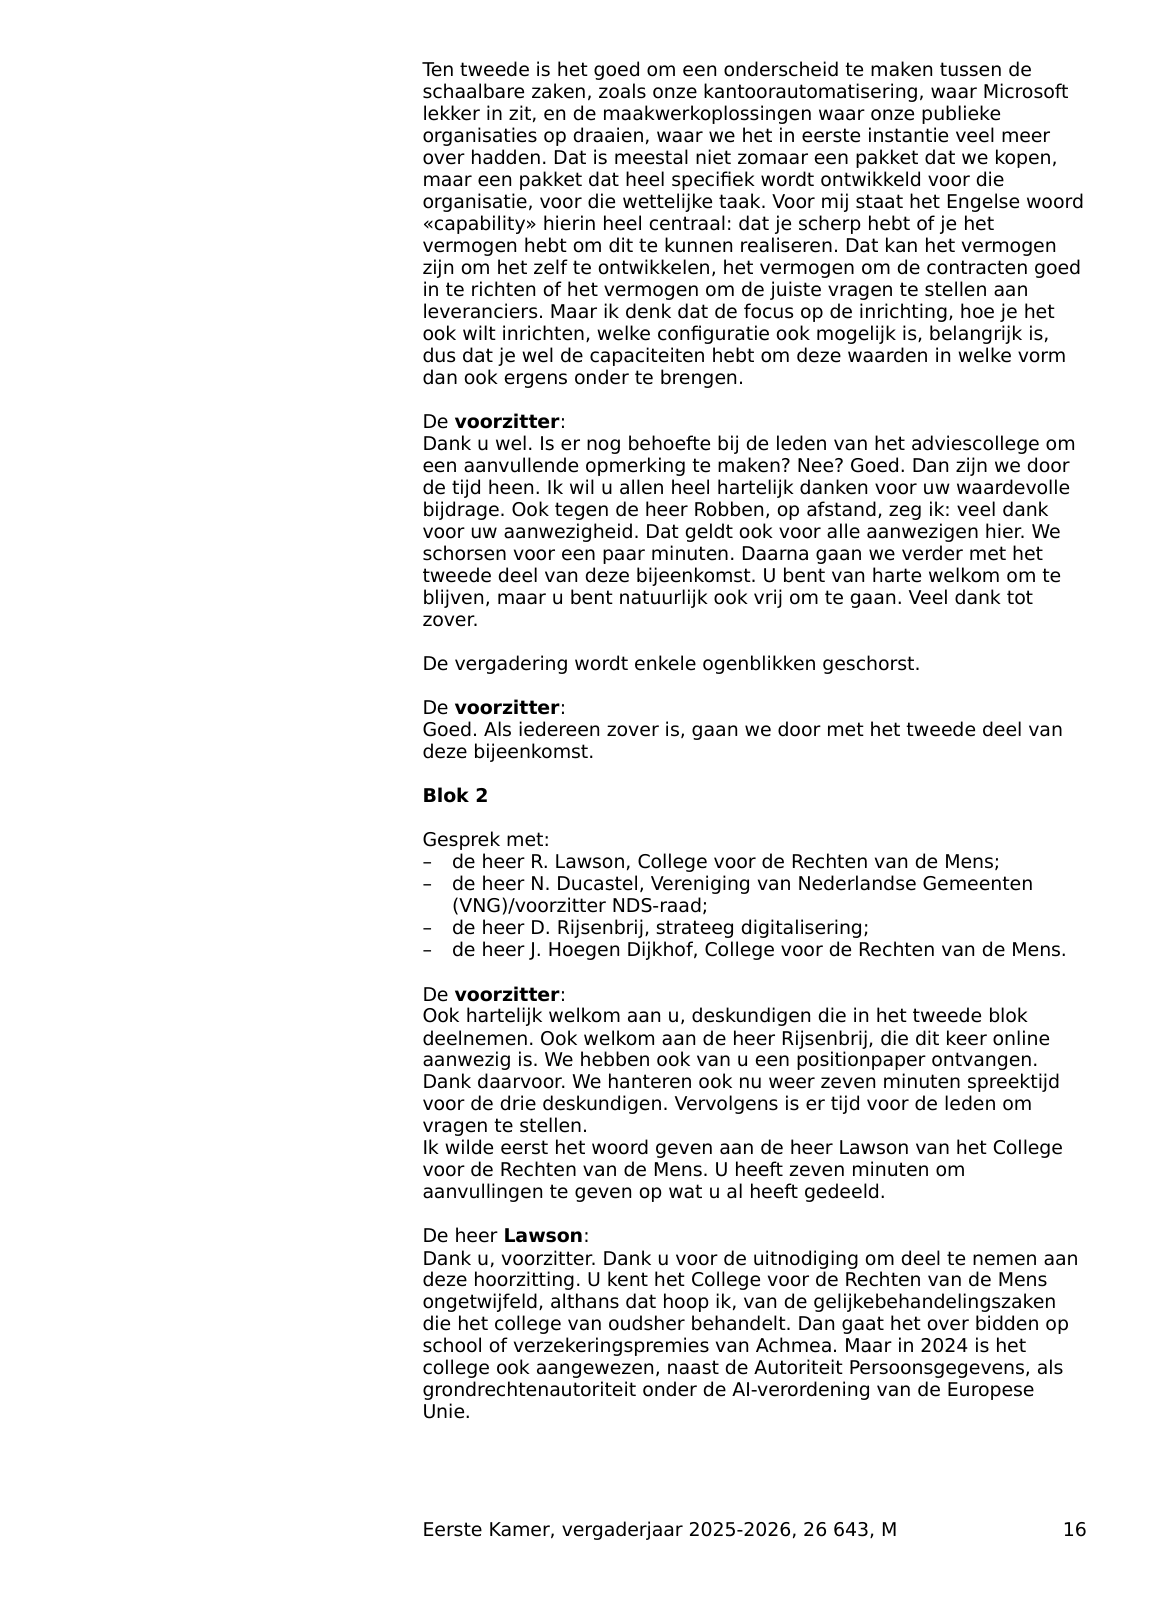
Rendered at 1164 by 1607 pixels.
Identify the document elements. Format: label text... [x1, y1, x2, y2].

text Dank u, voorzitter. Dank u voor de uitnodiging om deel te nemen aan deze hoorzitting. U kent het College voor de Rechten van de Mens ongetwijfeld, althans dat hoop ik, van de gelijkebehandelingszaken die het college van oudsher behandelt. Dan gaat het over bidden op school of verzekeringspremies van Achmea. Maar in 2024 is het college ook aangewezen, naast de Autoriteit Persoonsgegevens, als grondrechtenautoriteit onder de AI-verordening van de Europese Unie. [422, 1247, 1087, 1423]
text – de heer J. Hoegen Dijkhof, College voor de Rechten van de Mens. [422, 939, 1087, 961]
subtitle Blok 2 [422, 785, 1087, 807]
text De voorzitter: [422, 697, 1087, 719]
text Gesprek met: [422, 829, 1087, 851]
text Ten tweede is het goed om een onderscheid te maken tussen de schaalbare zaken, zoals onze kantoorautomatisering, waar Microsoft lekker in zit, en de maakwerkoplossingen waar onze publieke organisaties op draaien, waar we het in eerste instantie veel meer over hadden. Dat is meestal niet zomaar een pakket dat we kopen, maar een pakket dat heel specifiek wordt ontwikkeld voor die organisatie, voor die wettelijke taak. Voor mij staat het Engelse woord «capability» hierin heel centraal: dat je scherp hebt of je het vermogen hebt om dit te kunnen realiseren. Dat kan het vermogen zijn om het zelf te ontwikkelen, het vermogen om de contracten goed in te richten of het vermogen om de juiste vragen te stellen aan leveranciers. Maar ik denk dat de focus op de inrichting, hoe je het ook wilt inrichten, welke configuratie ook mogelijk is, belangrijk is, dus dat je wel de capaciteiten hebt om deze waarden in welke vorm dan ook ergens onder te brengen. [422, 59, 1087, 389]
text Goed. Als iedereen zover is, gaan we door met het tweede deel van deze bijeenkomst. [422, 719, 1087, 763]
text Ik wilde eerst het woord geven aan de heer Lawson van het College voor de Rechten van de Mens. U heeft zeven minuten om aanvullingen te geven op wat u al heeft gedeeld. [422, 1137, 1087, 1203]
text De voorzitter: [422, 411, 1087, 433]
text Dank u wel. Is er nog behoefte bij de leden van het adviescollege om een aanvullende opmerking te maken? Nee? Goed. Dan zijn we door de tijd heen. Ik wil u allen heel hartelijk danken voor uw waardevolle bijdrage. Ook tegen de heer Robben, op afstand, zeg ik: veel dank voor uw aanwezigheid. Dat geldt ook voor alle aanwezigen hier. We schorsen voor een paar minuten. Daarna gaan we verder met het tweede deel van deze bijeenkomst. U bent van harte welkom om te blijven, maar u bent natuurlijk ook vrij om te gaan. Veel dank tot zover. [422, 433, 1087, 631]
text Ook hartelijk welkom aan u, deskundigen die in het tweede blok deelnemen. Ook welkom aan de heer Rijsenbrij, die dit keer online aanwezig is. We hebben ook van u een positionpaper ontvangen. Dank daarvoor. We hanteren ook nu weer zeven minuten spreektijd voor de drie deskundigen. Vervolgens is er tijd voor de leden om vragen te stellen. [422, 1005, 1087, 1137]
text – de heer D. Rijsenbrij, strateeg digitalisering; [422, 917, 1087, 939]
text De heer Lawson: [422, 1225, 1087, 1247]
text – de heer N. Ducastel, Vereniging van Nederlandse Gemeenten (VNG)/voorzitter NDS-raad; [422, 873, 1087, 917]
text De voorzitter: [422, 983, 1087, 1005]
text De vergadering wordt enkele ogenblikken geschorst. [422, 653, 1087, 675]
text – de heer R. Lawson, College voor de Rechten van de Mens; [422, 851, 1087, 873]
